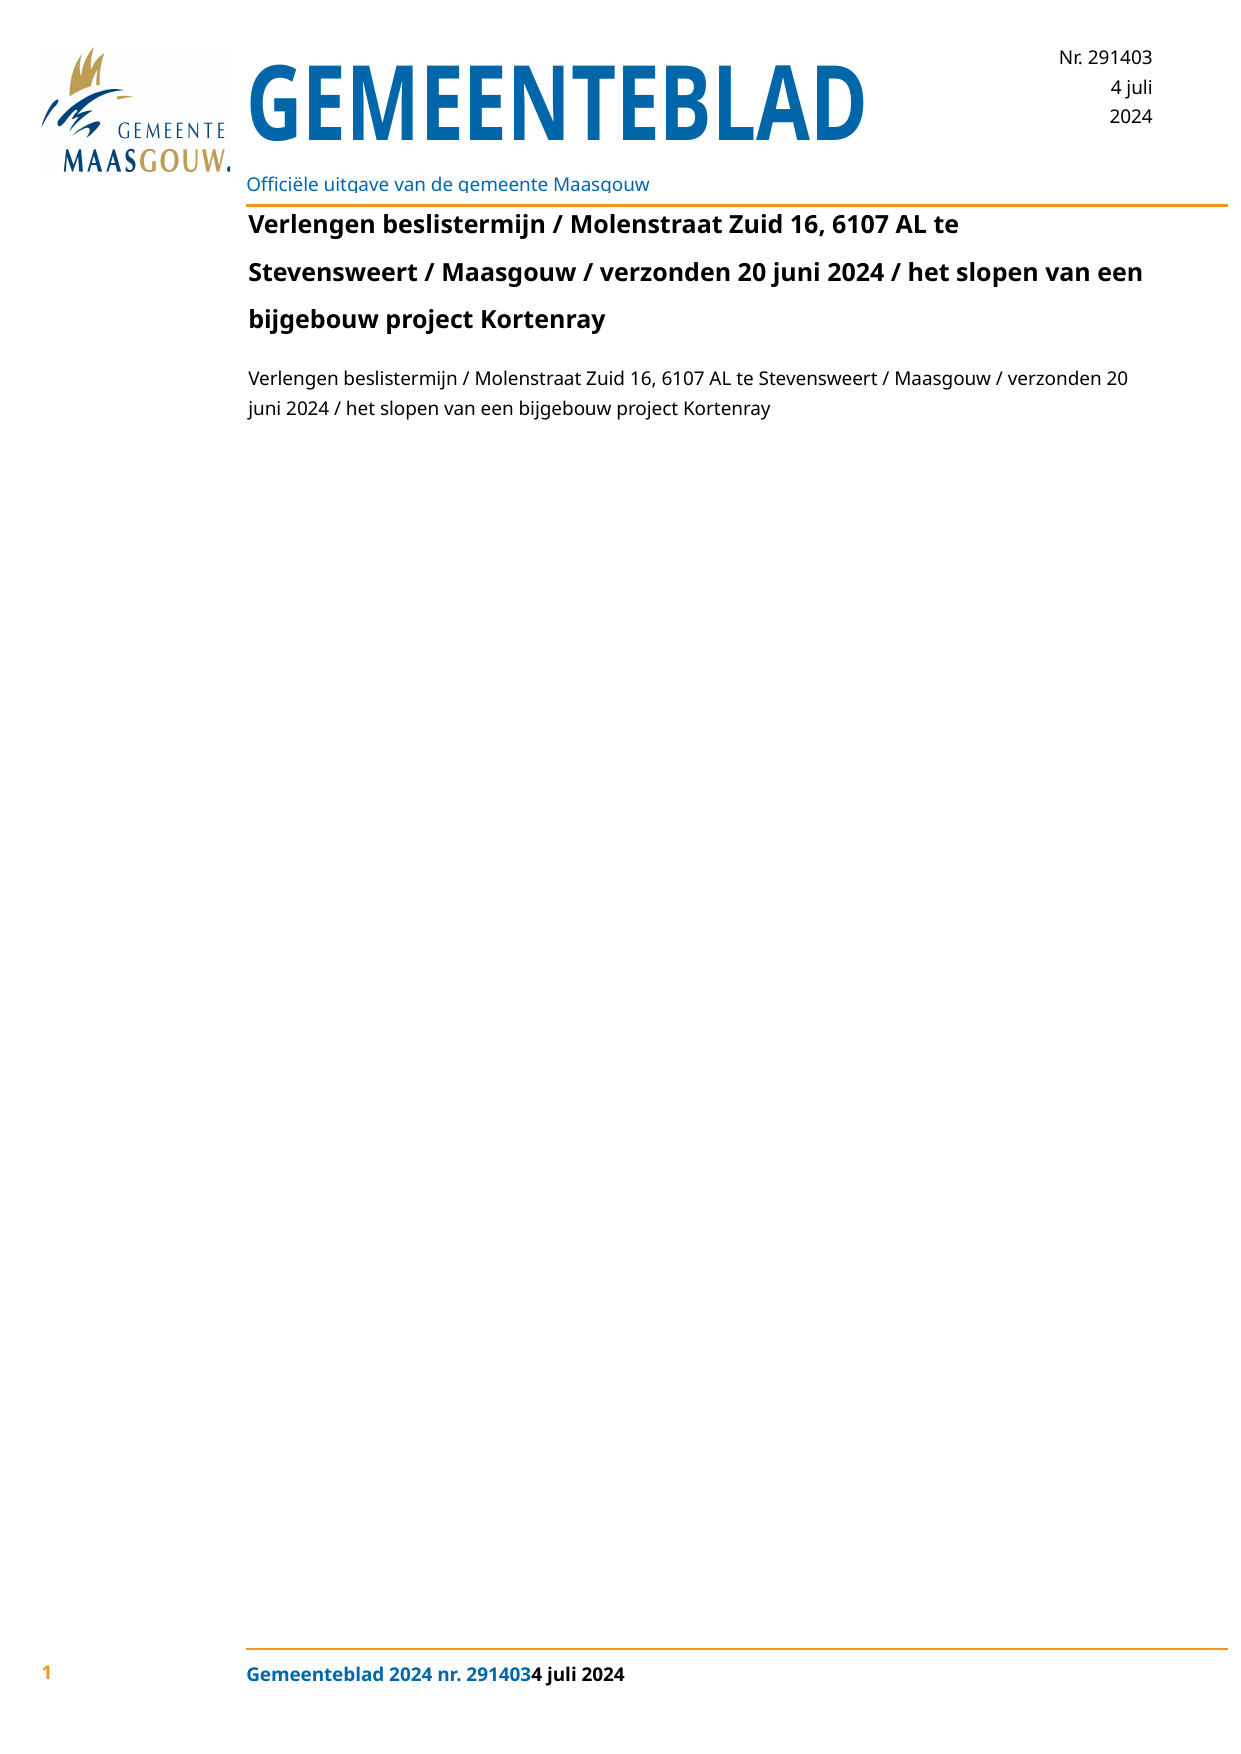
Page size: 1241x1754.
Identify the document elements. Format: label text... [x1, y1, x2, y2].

text Verlengen beslistermijn / Molenstraat Zuid 16, 6107 AL te Stevensweert / Maasgouw / verzonden 20 juni 2024 / het slopen van een bijgebouw project Kortenray [248, 207, 1152, 336]
picture [41, 47, 231, 172]
text Verlengen beslistermijn / Molenstraat Zuid 16, 6107 AL te Stevensweert / Maasgouw / verzonden 20 juni 2024 / het slopen van een bijgebouw project Kortenray [248, 366, 1152, 421]
